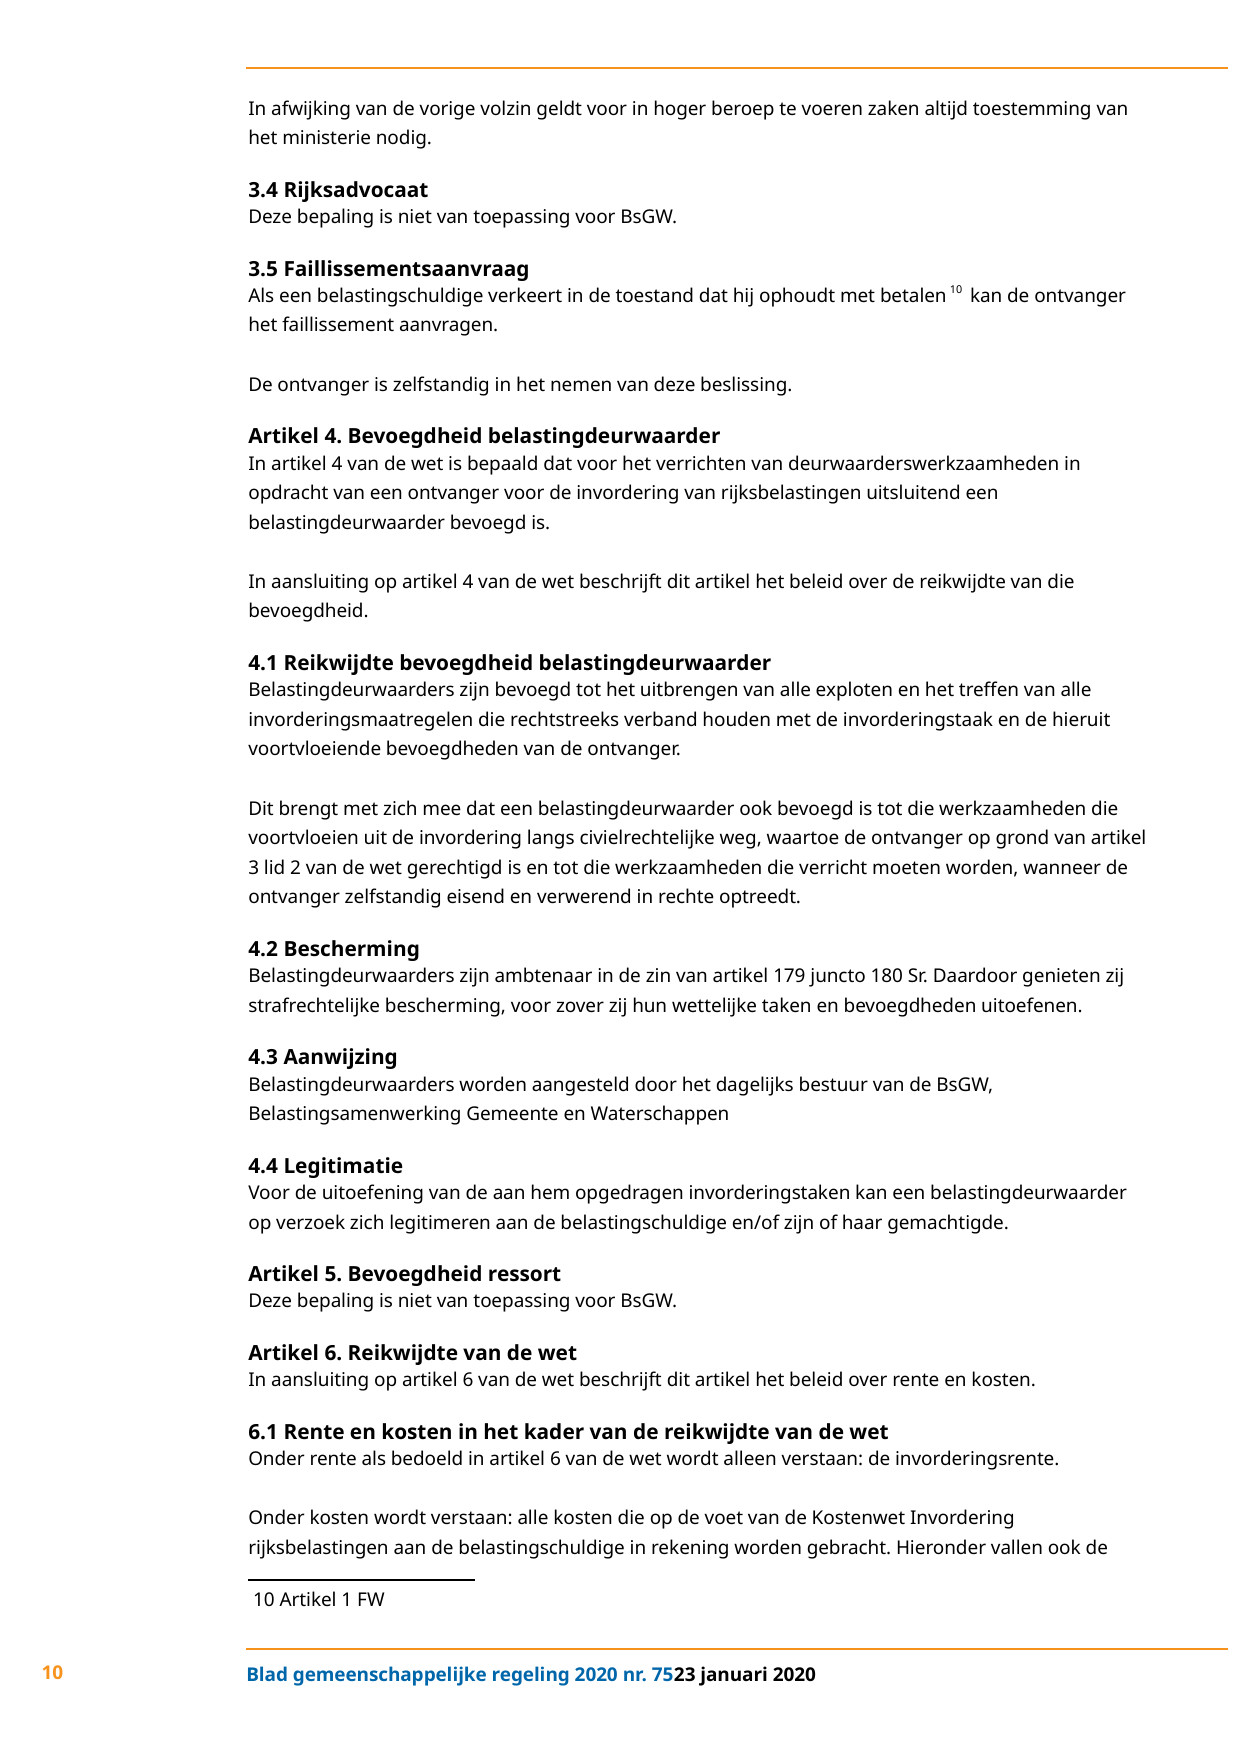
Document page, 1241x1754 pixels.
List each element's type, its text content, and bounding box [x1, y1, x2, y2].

text Belastingdeurwaarders worden aangesteld door het dagelijks bestuur van de BsGW, Belastingsamenwerking Gemeente en Waterschappen [248, 1071, 1152, 1126]
text 4.3 Aanwijzing [248, 1042, 1152, 1071]
text 6.1 Rente en kosten in het kader van de reikwijdte van de wet [248, 1417, 1152, 1445]
text In aansluiting op artikel 4 van de wet beschrijft dit artikel het beleid over de reikwijdte van die bevoegdheid. [248, 568, 1152, 623]
text Artikel 4. Bevoegdheid belastingdeurwaarder [248, 421, 1152, 450]
picture [41, 47, 231, 172]
text 4.2 Bescherming [248, 934, 1152, 962]
text 4.4 Legitimatie [248, 1151, 1152, 1179]
text De ontvanger is zelfstandig in het nemen van deze beslissing. [248, 371, 1152, 397]
text Voor de uitoefening van de aan hem opgedragen invorderingstaken kan een belastingdeurwaarder op verzoek zich legitimeren aan de belastingschuldige en/of zijn of haar gemachtigde. [248, 1179, 1152, 1234]
text 4.1 Reikwijdte bevoegdheid belastingdeurwaarder [248, 648, 1152, 676]
text In afwijking van de vorige volzin geldt voor in hoger beroep te voeren zaken altijd toestemming van het ministerie nodig. [248, 95, 1152, 150]
text Belastingdeurwaarders zijn bevoegd tot het uitbrengen van alle exploten en het treffen van alle invorderingsmaatregelen die rechtstreeks verband houden met de invorderingstaak en de hieruit voortvloeiende bevoegdheden van de ontvanger. [248, 676, 1152, 761]
text Belastingdeurwaarders zijn ambtenaar in de zin van artikel 179 juncto 180 Sr. Daardoor genieten zij strafrechtelijke bescherming, voor zover zij hun wettelijke taken en bevoegdheden uitoefenen. [248, 962, 1152, 1018]
text Als een belastingschuldige verkeert in de toestand dat hij ophoudt met betalen kan de ontvanger het faillissement aanvragen. [248, 282, 1152, 337]
text In aansluiting op artikel 6 van de wet beschrijft dit artikel het beleid over rente en kosten. [248, 1367, 1152, 1392]
text 3.5 Faillissementsaanvraag [248, 254, 1152, 282]
text Onder kosten wordt verstaan: alle kosten die op de voet van de Kostenwet Invordering rijksbelastingen aan de belastingschuldige in rekening worden gebracht. Hieronder vallen ook de [248, 1504, 1152, 1560]
text Artikel 5. Bevoegdheid ressort [248, 1259, 1152, 1288]
text Dit brengt met zich mee dat een belastingdeurwaarder ook bevoegd is tot die werkzaamheden die voortvloeien uit de invordering langs civielrechtelijke weg, waartoe de ontvanger op grond van artikel 3 lid 2 van de wet gerechtigd is en tot die werkzaamheden die verricht moeten worden, wanneer de ontvanger zelfstandig eisend en verwerend in rechte optreedt. [248, 795, 1152, 909]
text Onder rente als bedoeld in artikel 6 van de wet wordt alleen verstaan: de invorderingsrente. [248, 1445, 1152, 1471]
text Deze bepaling is niet van toepassing voor BsGW. [248, 203, 1152, 229]
text 3.4 Rijksadvocaat [248, 175, 1152, 203]
text Artikel 6. Reikwijdte van de wet [248, 1338, 1152, 1367]
text Deze bepaling is niet van toepassing voor BsGW. [248, 1288, 1152, 1313]
text Artikel 1 FW [248, 1586, 1152, 1612]
text In artikel 4 van de wet is bepaald dat voor het verrichten van deurwaarderswerkzaamheden in opdracht van een ontvanger voor de invordering van rijksbelastingen uitsluitend een belastingdeurwaarder bevoegd is. [248, 450, 1152, 534]
